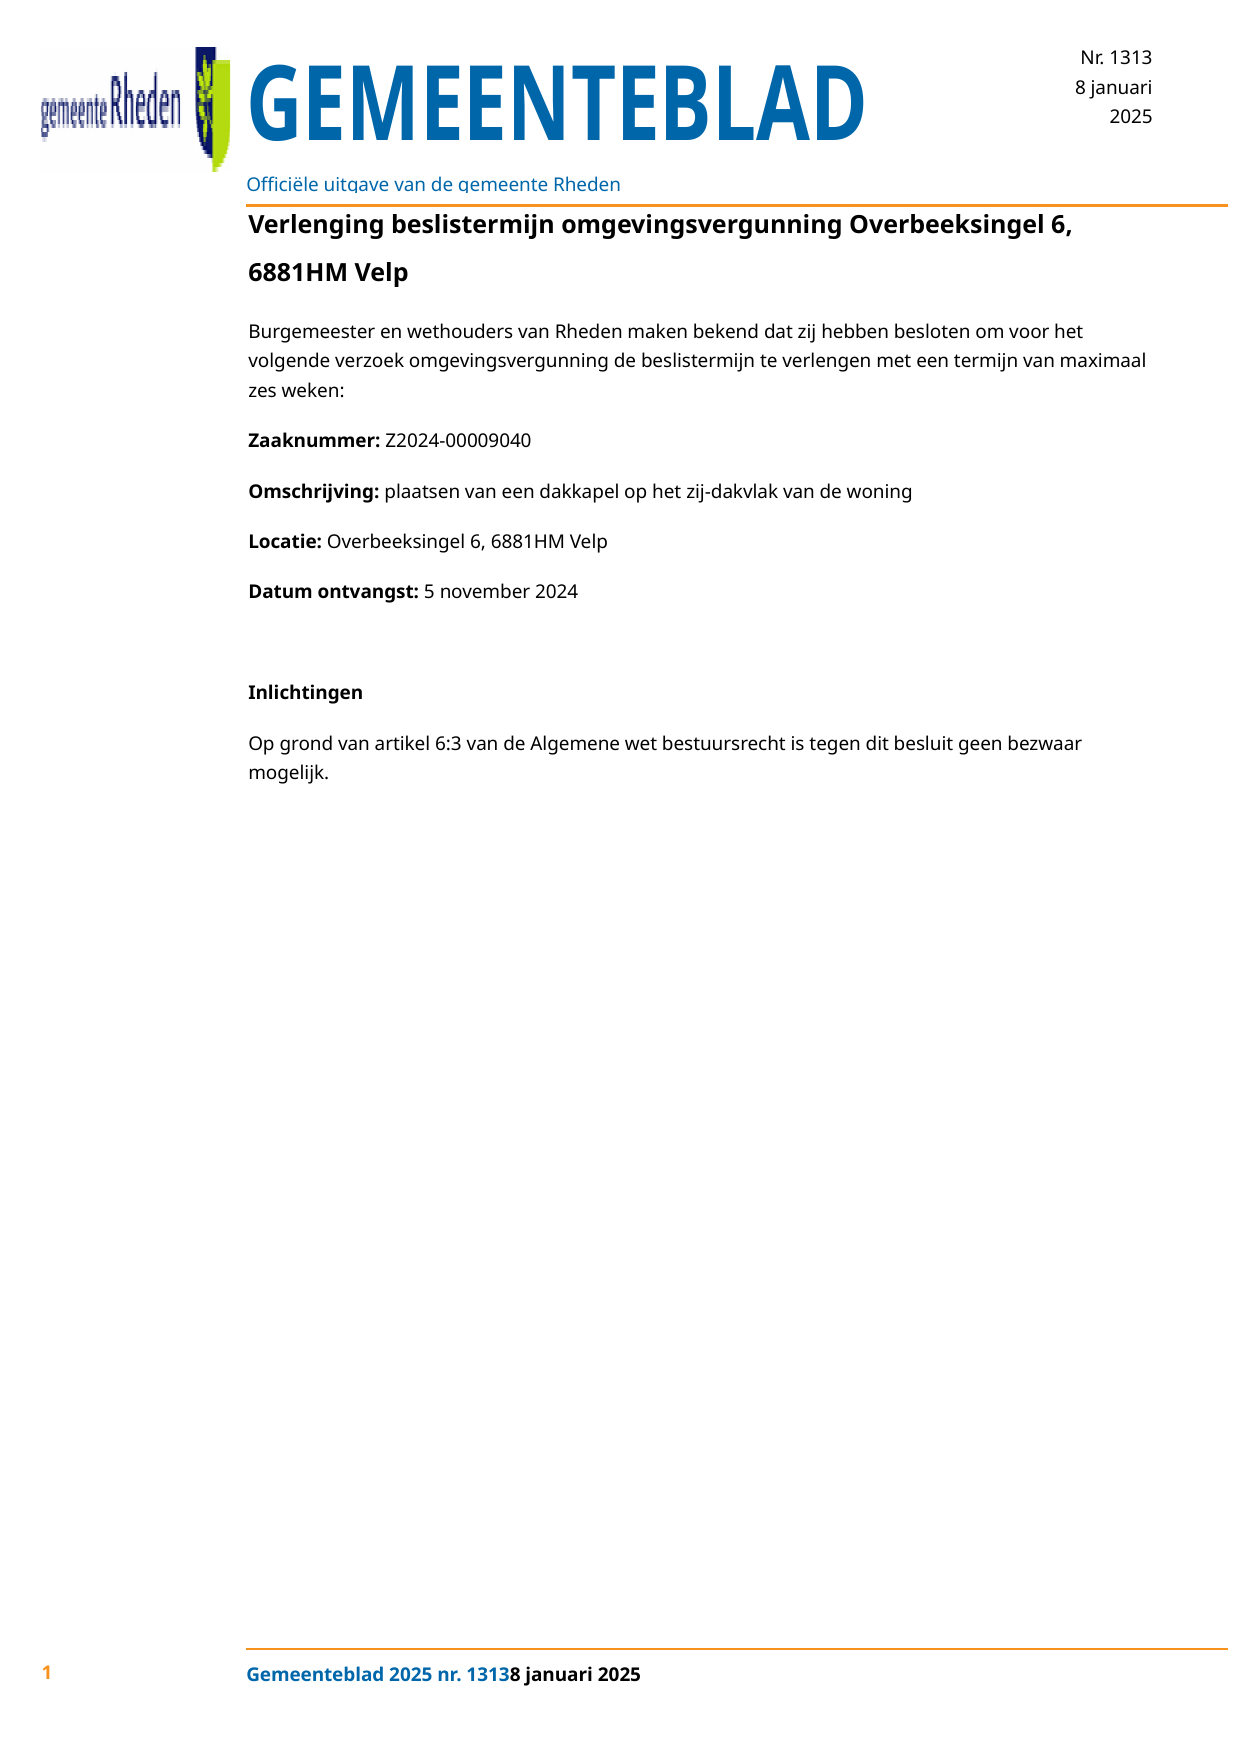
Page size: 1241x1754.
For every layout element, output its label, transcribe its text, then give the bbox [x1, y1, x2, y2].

text Omschrijving: plaatsen van een dakkapel op het zij-dakvlak van de woning [248, 478, 1152, 504]
picture [41, 47, 231, 172]
text Zaaknummer: Z2024-00009040 [248, 427, 1152, 453]
text Datum ontvangst: 5 november 2024 [248, 579, 1152, 604]
text Op grond van artikel 6:3 van de Algemene wet bestuursrecht is tegen dit besluit geen bezwaar mogelijk. [248, 730, 1152, 785]
text Inlichtingen [248, 679, 1152, 705]
text Verlenging beslistermijn omgevingsvergunning Overbeeksingel 6, 6881HM Velp [248, 207, 1152, 288]
text Burgemeester en wethouders van Rheden maken bekend dat zij hebben besloten om voor het volgende verzoek omgevingsvergunning de beslistermijn te verlengen met een termijn van maximaal zes weken: [248, 318, 1152, 403]
text Locatie: Overbeeksingel 6, 6881HM Velp [248, 528, 1152, 554]
